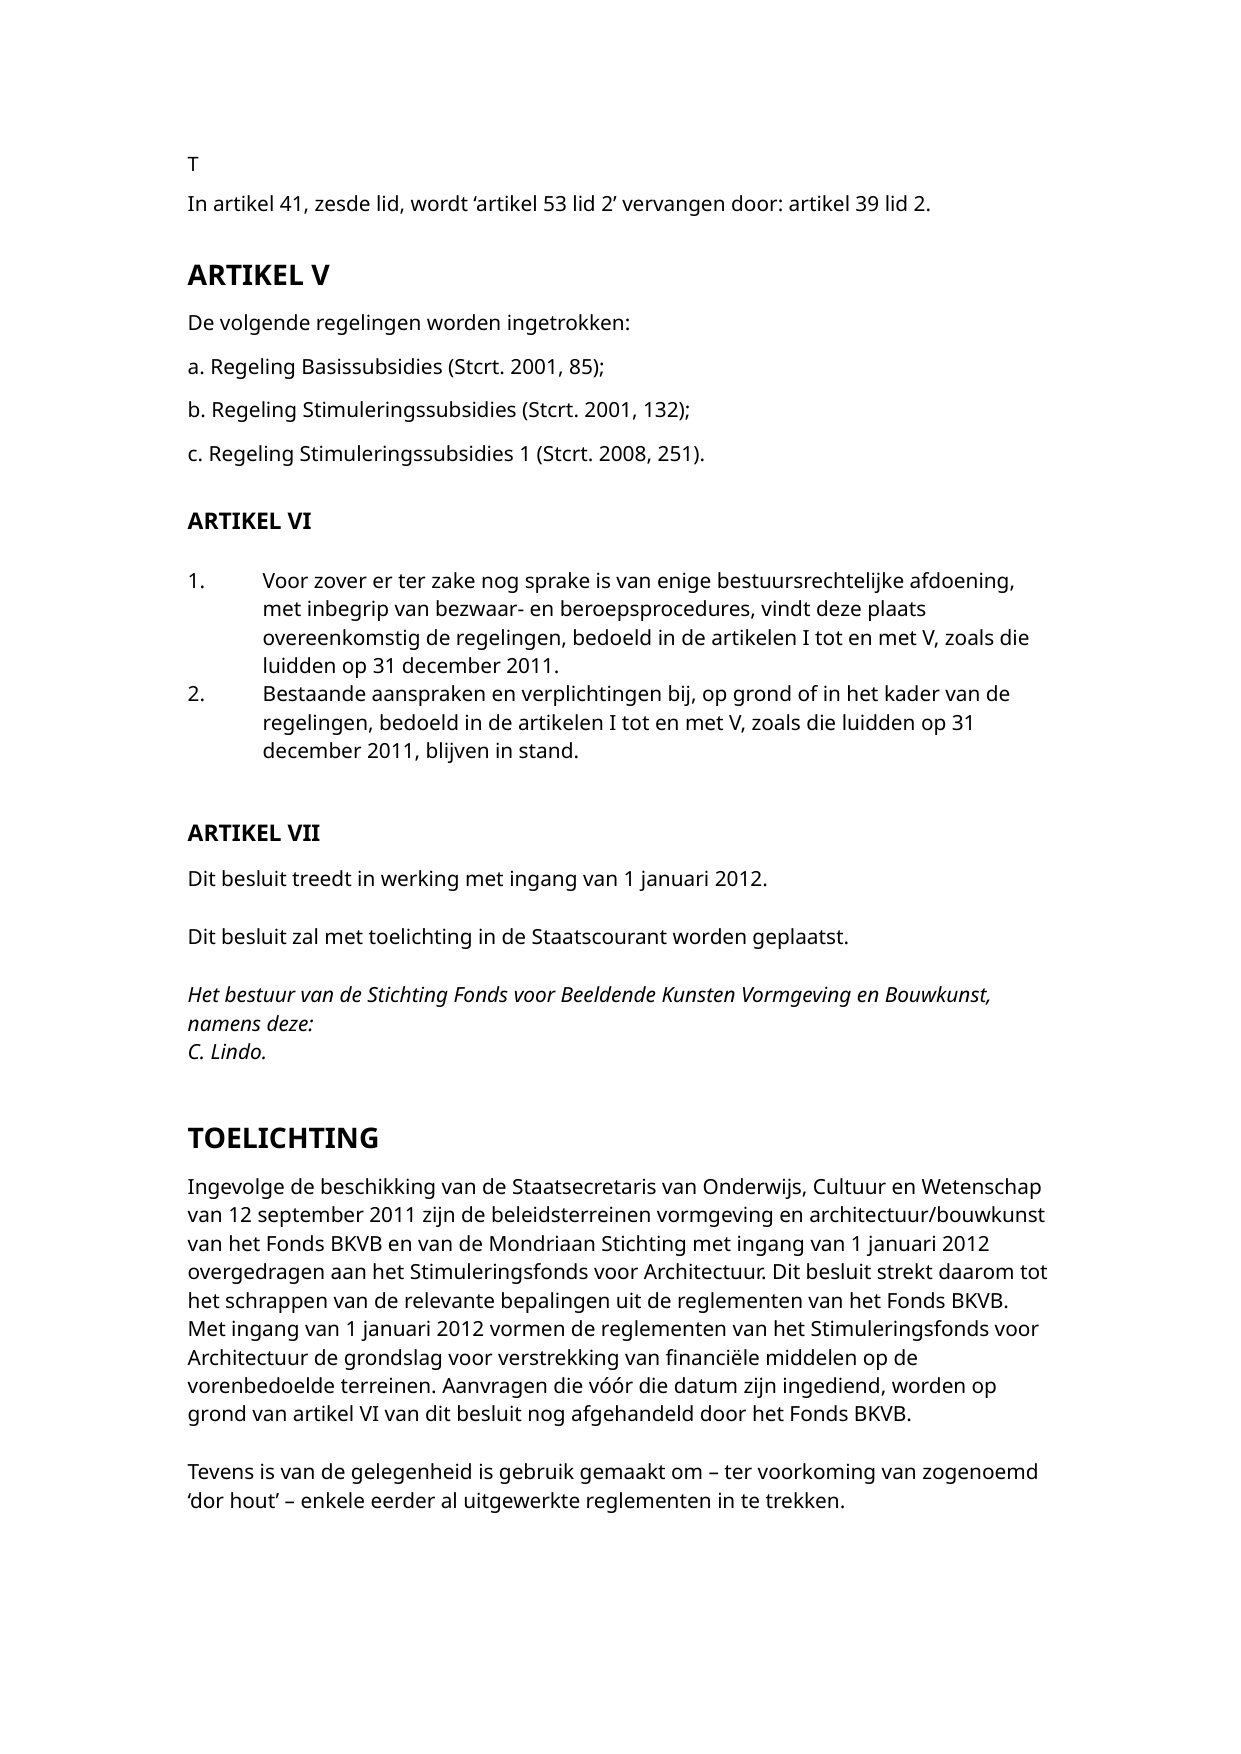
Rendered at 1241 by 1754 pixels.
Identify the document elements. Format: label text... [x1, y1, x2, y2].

text T [187, 150, 1053, 177]
subtitle ARTIKEL VII [187, 817, 1053, 849]
list Bestaande aanspraken en verplichtingen bij, op grond of in het kader van de regelingen, bedoeld in de artikelen I tot en met V, zoals die luidden op 31 december 2011, blijven in stand. [187, 679, 1053, 765]
text c. Regeling Stimuleringssubsidies 1 (Stcrt. 2008, 251). [187, 439, 1053, 467]
text Dit besluit treedt in werking met ingang van 1 januari 2012. [187, 864, 1053, 892]
text De volgende regelingen worden ingetrokken: [187, 308, 1053, 337]
list Voor zover er ter zake nog sprake is van enige bestuursrechtelijke afdoening, met inbegrip van bezwaar- en beroepsprocedures, vindt deze plaats overeenkomstig de regelingen, bedoeld in de artikelen I tot en met V, zoals die luidden op 31 december 2011. [187, 566, 1053, 679]
text namens deze: [187, 1009, 1053, 1037]
text C. Lindo. [187, 1037, 1053, 1066]
subtitle TOELICHTING [187, 1118, 1053, 1157]
text b. Regeling Stimuleringssubsidies (Stcrt. 2001, 132); [187, 395, 1053, 424]
text Dit besluit zal met toelichting in de Staatscourant worden geplaatst. [187, 922, 1053, 951]
subtitle ARTIKEL VI [187, 504, 1053, 536]
text In artikel 41, zesde lid, wordt ‘artikel 53 lid 2’ vervangen door: artikel 39 lid 2. [187, 189, 1053, 217]
subtitle ARTIKEL V [187, 255, 1053, 293]
text Tevens is van de gelegenheid is gebruik gemaakt om – ter voorkoming van zogenoemd ‘dor hout’ – enkele eerder al uitgewerkte reglementen in te trekken. [187, 1457, 1053, 1514]
text Ingevolge de beschikking van de Staatsecretaris van Onderwijs, Cultuur en Wetenschap van 12 september 2011 zijn de beleidsterreinen vormgeving en architectuur/bouwkunst van het Fonds BKVB en van de Mondriaan Stichting met ingang van 1 januari 2012 overgedragen aan het Stimuleringsfonds voor Architectuur. Dit besluit strekt daarom tot het schrappen van de relevante bepalingen uit de reglementen van het Fonds BKVB. Met ingang van 1 januari 2012 vormen de reglementen van het Stimuleringsfonds voor Architectuur de grondslag voor verstrekking van financiële middelen op de vorenbedoelde terreinen. Aanvragen die vóór die datum zijn ingediend, worden op grond van artikel VI van dit besluit nog afgehandeld door het Fonds BKVB. [187, 1172, 1053, 1428]
text Het bestuur van de Stichting Fonds voor Beeldende Kunsten Vormgeving en Bouwkunst, [187, 981, 1053, 1009]
text a. Regeling Basissubsidies (Stcrt. 2001, 85); [187, 352, 1053, 380]
